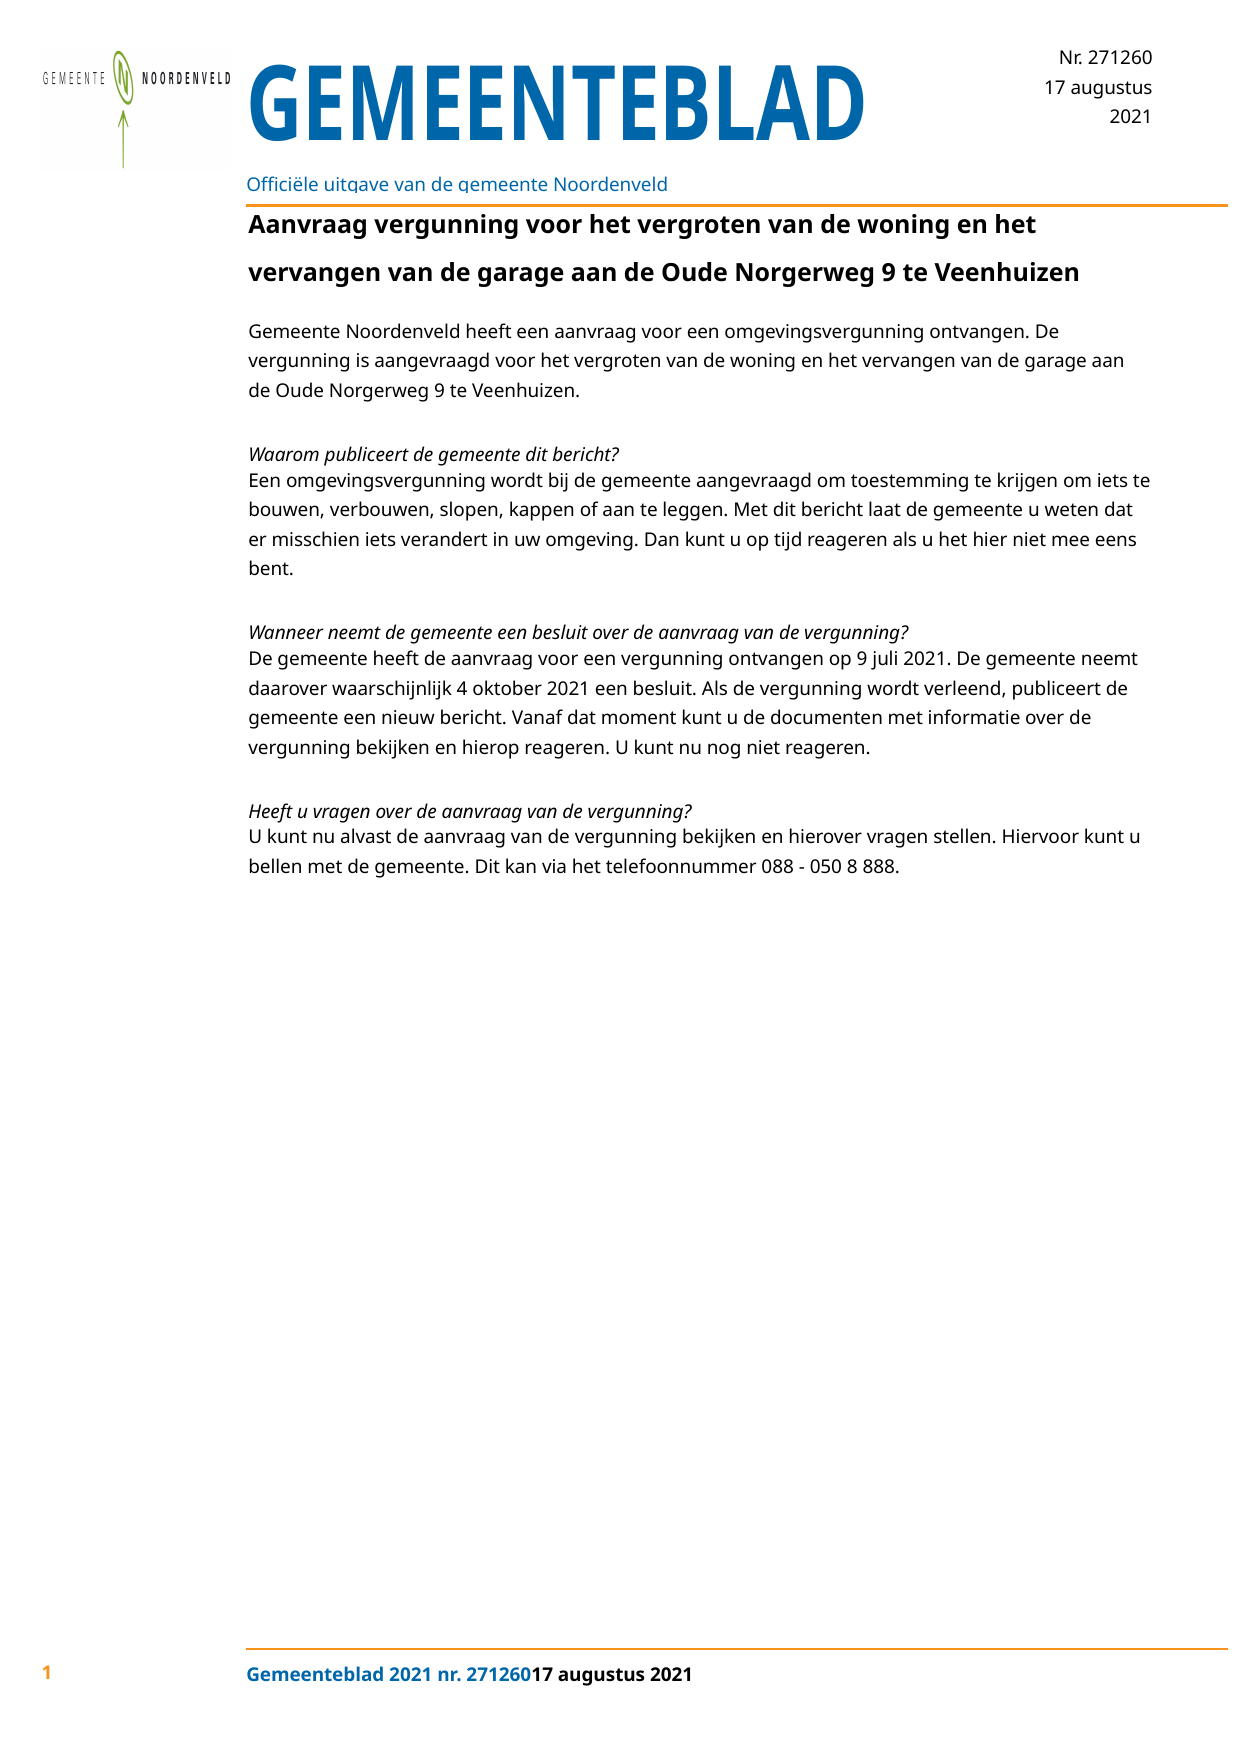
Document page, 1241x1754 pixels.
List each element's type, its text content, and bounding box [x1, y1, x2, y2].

text Gemeente Noordenveld heeft een aanvraag voor een omgevingsvergunning ontvangen. De vergunning is aangevraagd voor het vergroten van de woning en het vervangen van de garage aan de Oude Norgerweg 9 te Veenhuizen. [248, 318, 1152, 403]
text Een omgevingsvergunning wordt bij de gemeente aangevraagd om toestemming te krijgen om iets te bouwen, verbouwen, slopen, kappen of aan te leggen. Met dit bericht laat de gemeente u weten dat er misschien iets verandert in uw omgeving. Dan kunt u op tijd reageren als u het hier niet mee eens bent. [248, 467, 1152, 581]
text De gemeente heeft de aanvraag voor een vergunning ontvangen op 9 juli 2021. De gemeente neemt daarover waarschijnlijk 4 oktober 2021 een besluit. Als de vergunning wordt verleend, publiceert de gemeente een nieuw bericht. Vanaf dat moment kunt u de documenten met informatie over de vergunning bekijken en hierop reageren. U kunt nu nog niet reageren. [248, 645, 1152, 760]
text U kunt nu alvast de aanvraag van de vergunning bekijken en hierover vragen stellen. Hiervoor kunt u bellen met de gemeente. Dit kan via het telefoonnummer 088 - 050 8 888. [248, 824, 1152, 879]
text Wanneer neemt de gemeente een besluit over de aanvraag van de vergunning? [248, 619, 1152, 645]
picture [41, 47, 231, 172]
text Waarom publiceert de gemeente dit bericht? [248, 441, 1152, 467]
text Heeft u vragen over de aanvraag van de vergunning? [248, 798, 1152, 824]
text Aanvraag vergunning voor het vergroten van de woning en het vervangen van de garage aan de Oude Norgerweg 9 te Veenhuizen [248, 207, 1152, 288]
